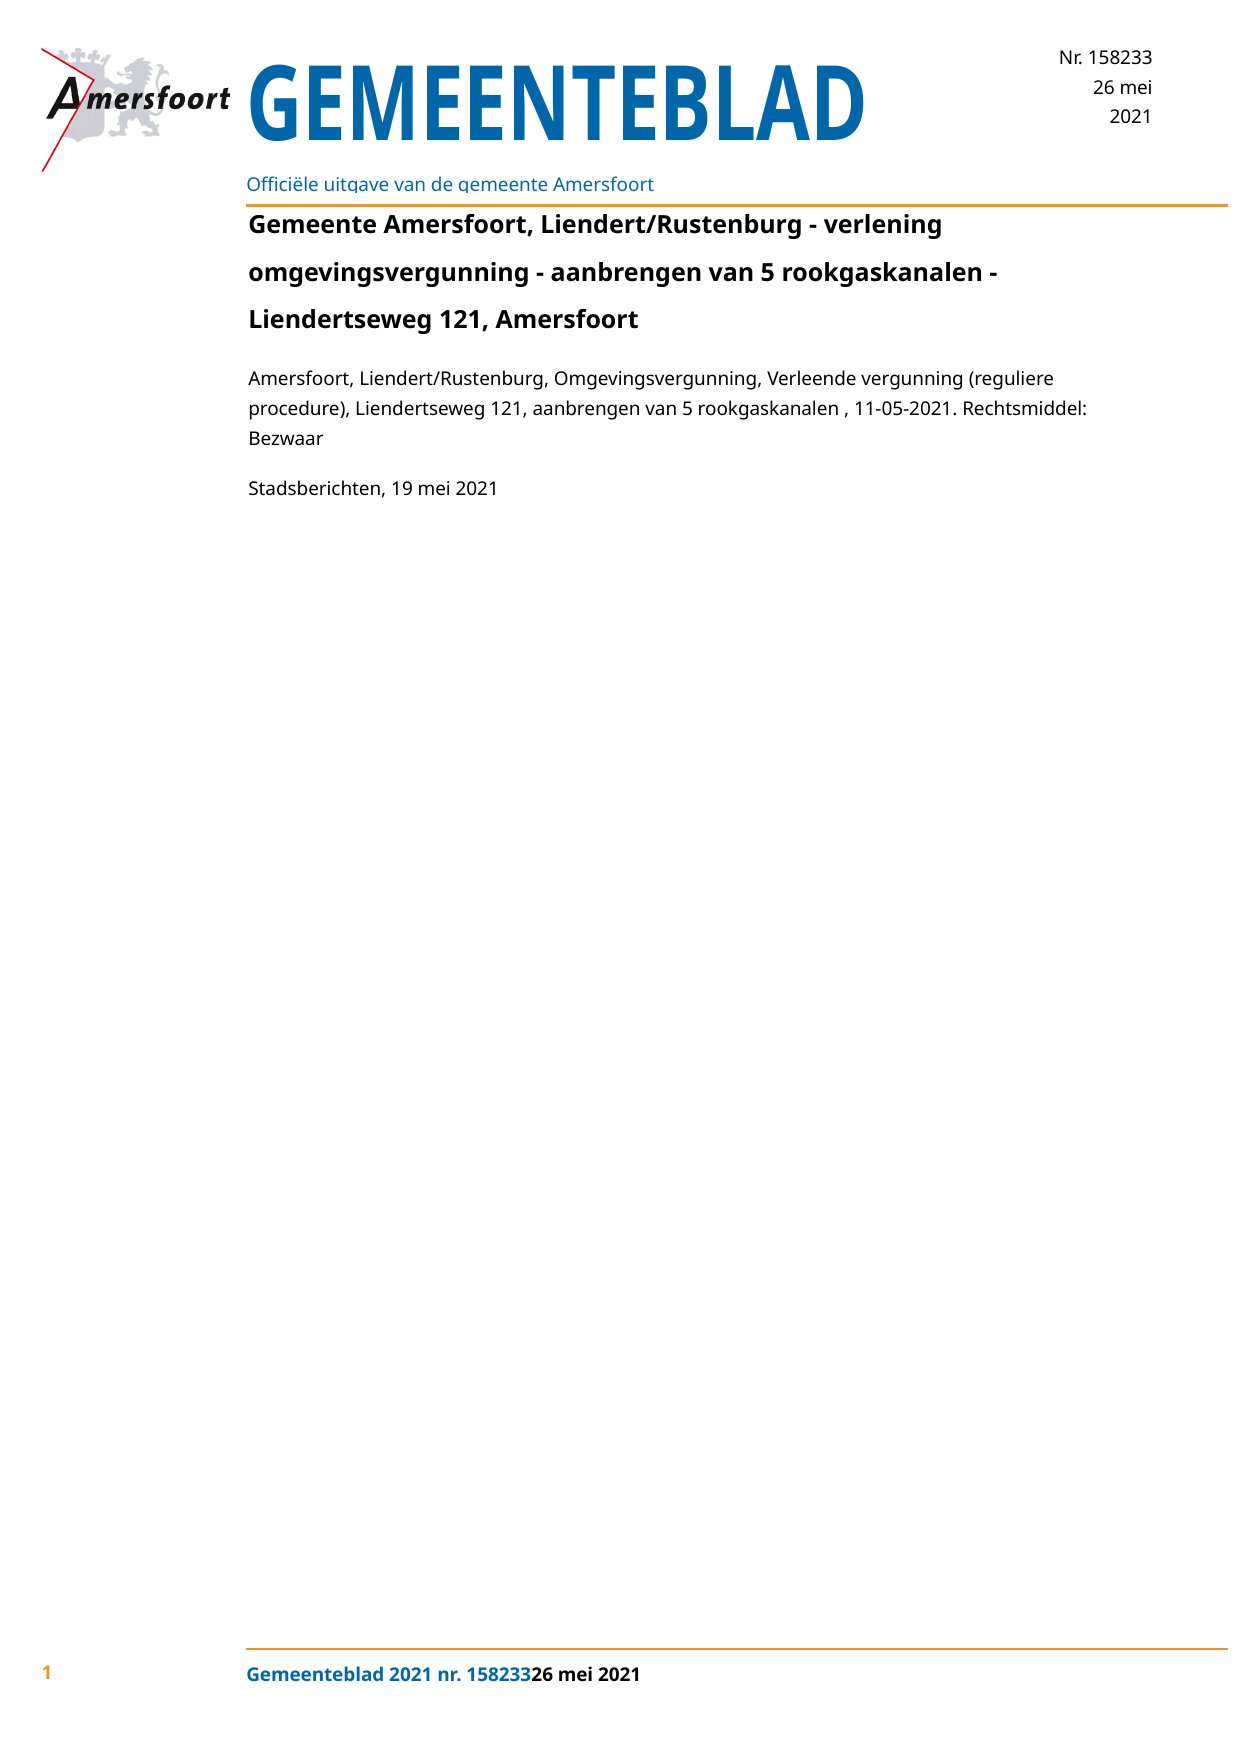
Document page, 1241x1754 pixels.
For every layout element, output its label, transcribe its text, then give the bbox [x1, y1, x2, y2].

picture [41, 47, 231, 172]
text Gemeente Amersfoort, Liendert/Rustenburg - verlening omgevingsvergunning - aanbrengen van 5 rookgaskanalen - Liendertseweg 121, Amersfoort [248, 207, 1152, 336]
text Stadsberichten, 19 mei 2021 [248, 475, 1152, 501]
text Amersfoort, Liendert/Rustenburg, Omgevingsvergunning, Verleende vergunning (reguliere procedure), Liendertseweg 121, aanbrengen van 5 rookgaskanalen , 11-05-2021. Rechtsmiddel: Bezwaar [248, 366, 1152, 450]
